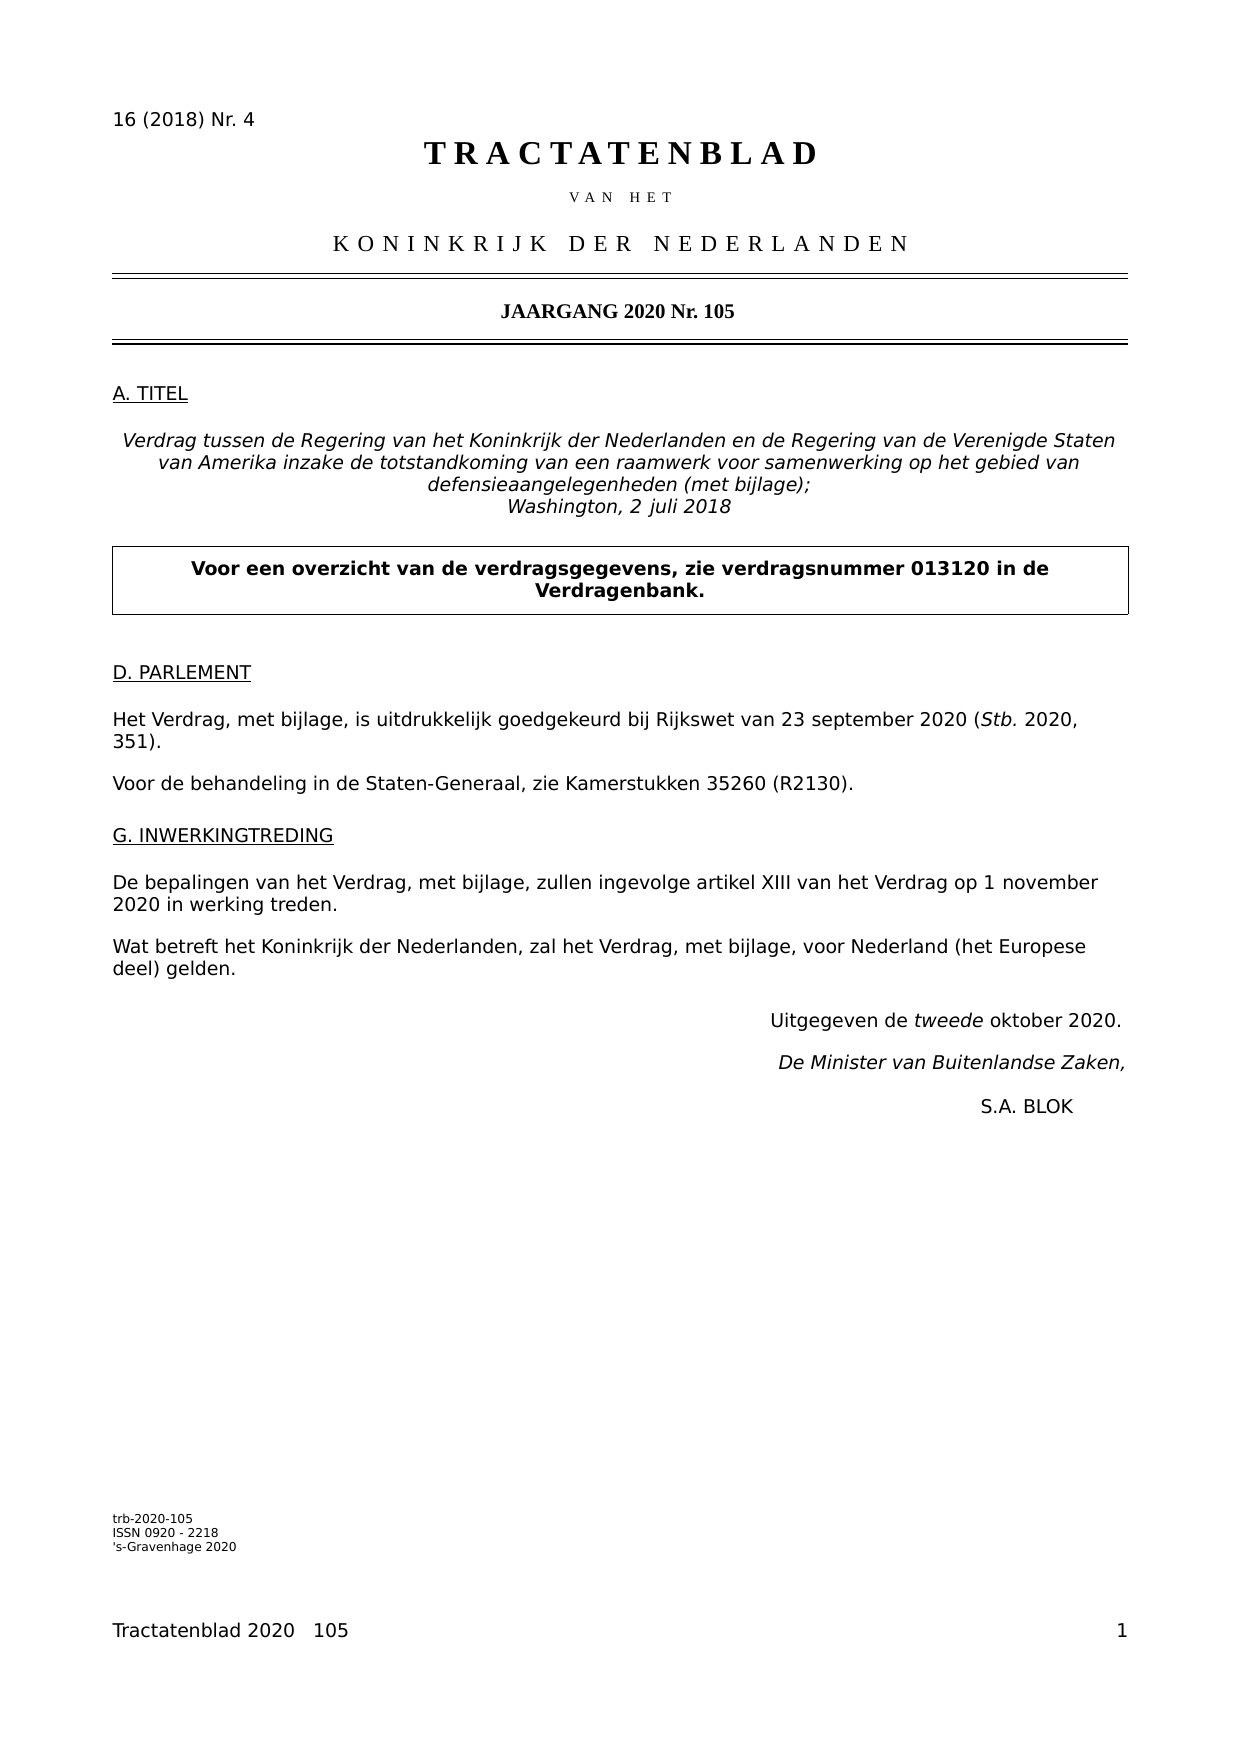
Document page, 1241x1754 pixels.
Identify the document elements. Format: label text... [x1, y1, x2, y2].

text De bepalingen van het Verdrag, met bijlage, zullen ingevolge artikel XIII van het Verdrag op 1 november 2020 in werking treden. [112, 872, 1128, 916]
subtitle G. INWERKINGTREDING [112, 825, 1128, 847]
text trb-2020-105 [112, 1512, 346, 1526]
text TRACTATENBLAD [112, 133, 1128, 172]
text Washington, 2 juli 2018 [112, 496, 1128, 518]
text 's-Gravenhage 2020 [112, 1540, 346, 1554]
text Uitgegeven de tweede oktober 2020. [112, 1010, 1128, 1032]
text Het Verdrag, met bijlage, is uitdrukkelijk goedgekeurd bij Rijkswet van 23 september 2020 (Stb. 2020, 351). [112, 709, 1128, 753]
text De Minister van Buitenlandse Zaken, S.A. BLOK [112, 1052, 1128, 1118]
text VAN HET [112, 189, 1128, 206]
text ISSN 0920 - 2218 [112, 1526, 346, 1540]
text KONINKRIJK DER NEDERLANDEN [112, 229, 1128, 256]
subtitle D. PARLEMENT [112, 662, 1128, 684]
text Voor de behandeling in de Staten-Generaal, zie Kamerstukken 35260 (R2130). [112, 773, 1128, 795]
text JAARGANG 2020 Nr. 105 [112, 299, 1128, 323]
text Wat betreft het Koninkrijk der Nederlanden, zal het Verdrag, met bijlage, voor Nederland (het Europese deel) gelden. [112, 936, 1128, 980]
text 16 (2018) Nr. 4 [112, 109, 1128, 131]
subtitle A. TITEL [112, 383, 1128, 405]
text Verdrag tussen de Regering van het Koninkrijk der Nederlanden en de Regering van de Verenigde Staten van Amerika inzake de totstandkoming van een raamwerk voor samenwerking op het gebied van defensieaangelegenheden (met bijlage); [112, 430, 1128, 496]
